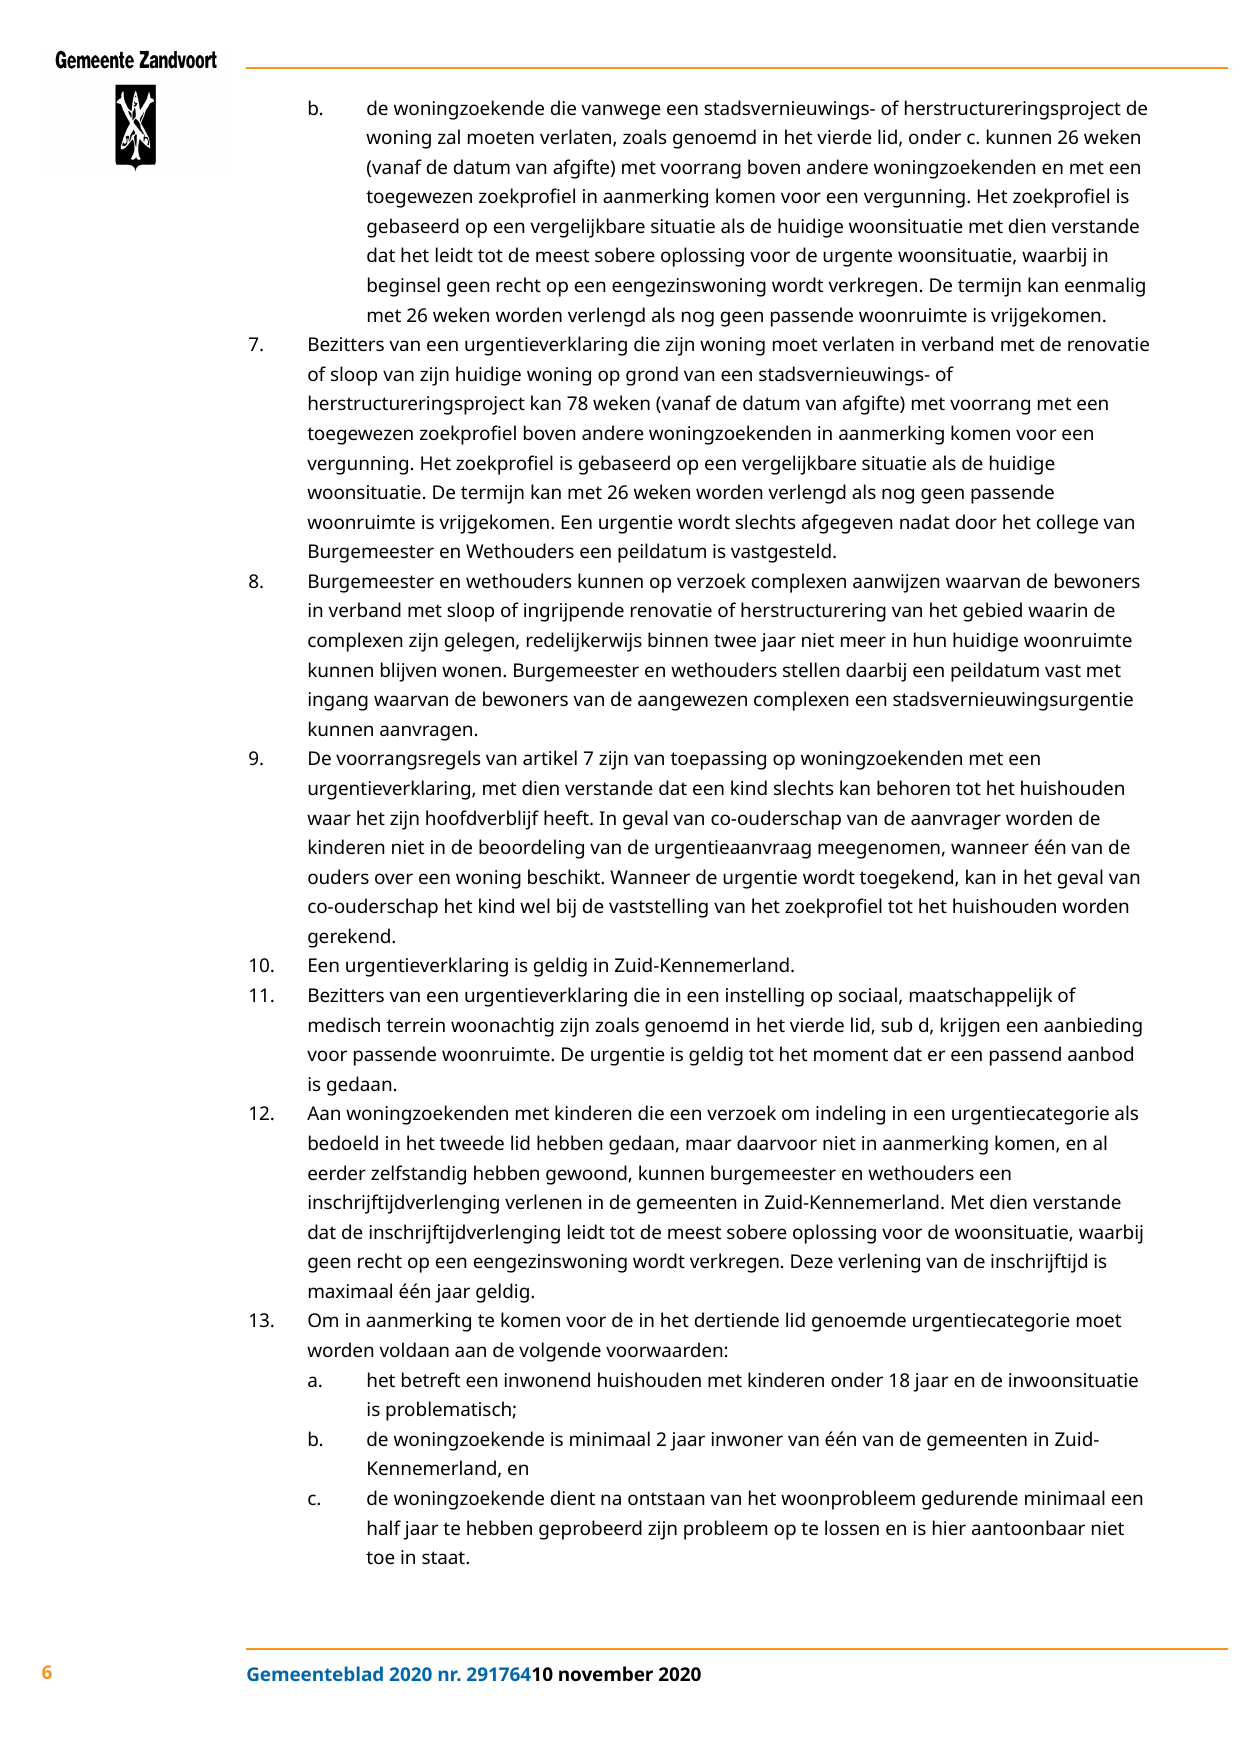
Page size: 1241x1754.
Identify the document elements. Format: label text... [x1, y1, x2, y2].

list De voorrangsregels van artikel 7 zijn van toepassing op woningzoekenden met een urgentieverklaring, met dien verstande dat een kind slechts kan behoren tot het huishouden waar het zijn hoofdverblijf heeft. In geval van co-ouderschap van de aanvrager worden de kinderen niet in de beoordeling van de urgentieaanvraag meegenomen, wanneer één van de ouders over een woning beschikt. Wanneer de urgentie wordt toegekend, kan in het geval van co-ouderschap het kind wel bij de vaststelling van het zoekprofiel tot het huishouden worden gerekend. [248, 746, 1152, 949]
picture [41, 47, 231, 172]
list Om in aanmerking te komen voor de in het dertiende lid genoemde urgentiecategorie moet worden voldaan aan de volgende voorwaarden: [248, 1308, 1152, 1363]
list Bezitters van een urgentieverklaring die in een instelling op sociaal, maatschappelijk of medisch terrein woonachtig zijn zoals genoemd in het vierde lid, sub d, krijgen een aanbieding voor passende woonruimte. De urgentie is geldig tot het moment dat er een passend aanbod is gedaan. [248, 982, 1152, 1097]
list Een urgentieverklaring is geldig in Zuid-Kennemerland. [248, 953, 1152, 978]
list Bezitters van een urgentieverklaring die zijn woning moet verlaten in verband met de renovatie of sloop van zijn huidige woning op grond van een stadsvernieuwings- of herstructureringsproject kan 78 weken (vanaf de datum van afgifte) met voorrang met een toegewezen zoekprofiel boven andere woningzoekenden in aanmerking komen voor een vergunning. Het zoekprofiel is gebaseerd op een vergelijkbare situatie als de huidige woonsituatie. De termijn kan met 26 weken worden verlengd als nog geen passende woonruimte is vrijgekomen. Een urgentie wordt slechts afgegeven nadat door het college van Burgemeester en Wethouders een peildatum is vastgesteld. [248, 331, 1152, 564]
list de woningzoekende is minimaal 2 jaar inwoner van één van de gemeenten in Zuid-Kennemerland, en [307, 1426, 1152, 1481]
list Aan woningzoekenden met kinderen die een verzoek om indeling in een urgentiecategorie als bedoeld in het tweede lid hebben gedaan, maar daarvoor niet in aanmerking komen, en al eerder zelfstandig hebben gewoond, kunnen burgemeester en wethouders een inschrijftijdverlenging verlenen in de gemeenten in Zuid-Kennemerland. Met dien verstande dat de inschrijftijdverlenging leidt tot de meest sobere oplossing voor de woonsituatie, waarbij geen recht op een eengezinswoning wordt verkregen. Deze verlening van de inschrijftijd is maximaal één jaar geldig. [248, 1101, 1152, 1304]
list de woningzoekende die vanwege een stadsvernieuwings- of herstructureringsproject de woning zal moeten verlaten, zoals genoemd in het vierde lid, onder c. kunnen 26 weken (vanaf de datum van afgifte) met voorrang boven andere woningzoekenden en met een toegewezen zoekprofiel in aanmerking komen voor een vergunning. Het zoekprofiel is gebaseerd op een vergelijkbare situatie als de huidige woonsituatie met dien verstande dat het leidt tot de meest sobere oplossing voor de urgente woonsituatie, waarbij in beginsel geen recht op een eengezinswoning wordt verkregen. De termijn kan eenmalig met 26 weken worden verlengd als nog geen passende woonruimte is vrijgekomen. [307, 95, 1152, 328]
list Burgemeester en wethouders kunnen op verzoek complexen aanwijzen waarvan de bewoners in verband met sloop of ingrijpende renovatie of herstructurering van het gebied waarin de complexen zijn gelegen, redelijkerwijs binnen twee jaar niet meer in hun huidige woonruimte kunnen blijven wonen. Burgemeester en wethouders stellen daarbij een peildatum vast met ingang waarvan de bewoners van de aangewezen complexen een stadsvernieuwingsurgentie kunnen aanvragen. [248, 568, 1152, 742]
list het betreft een inwonend huishouden met kinderen onder 18 jaar en de inwoonsituatie is problematisch; [307, 1367, 1152, 1422]
list de woningzoekende dient na ontstaan van het woonprobleem gedurende minimaal een half jaar te hebben geprobeerd zijn probleem op te lossen en is hier aantoonbaar niet toe in staat. [307, 1485, 1152, 1570]
